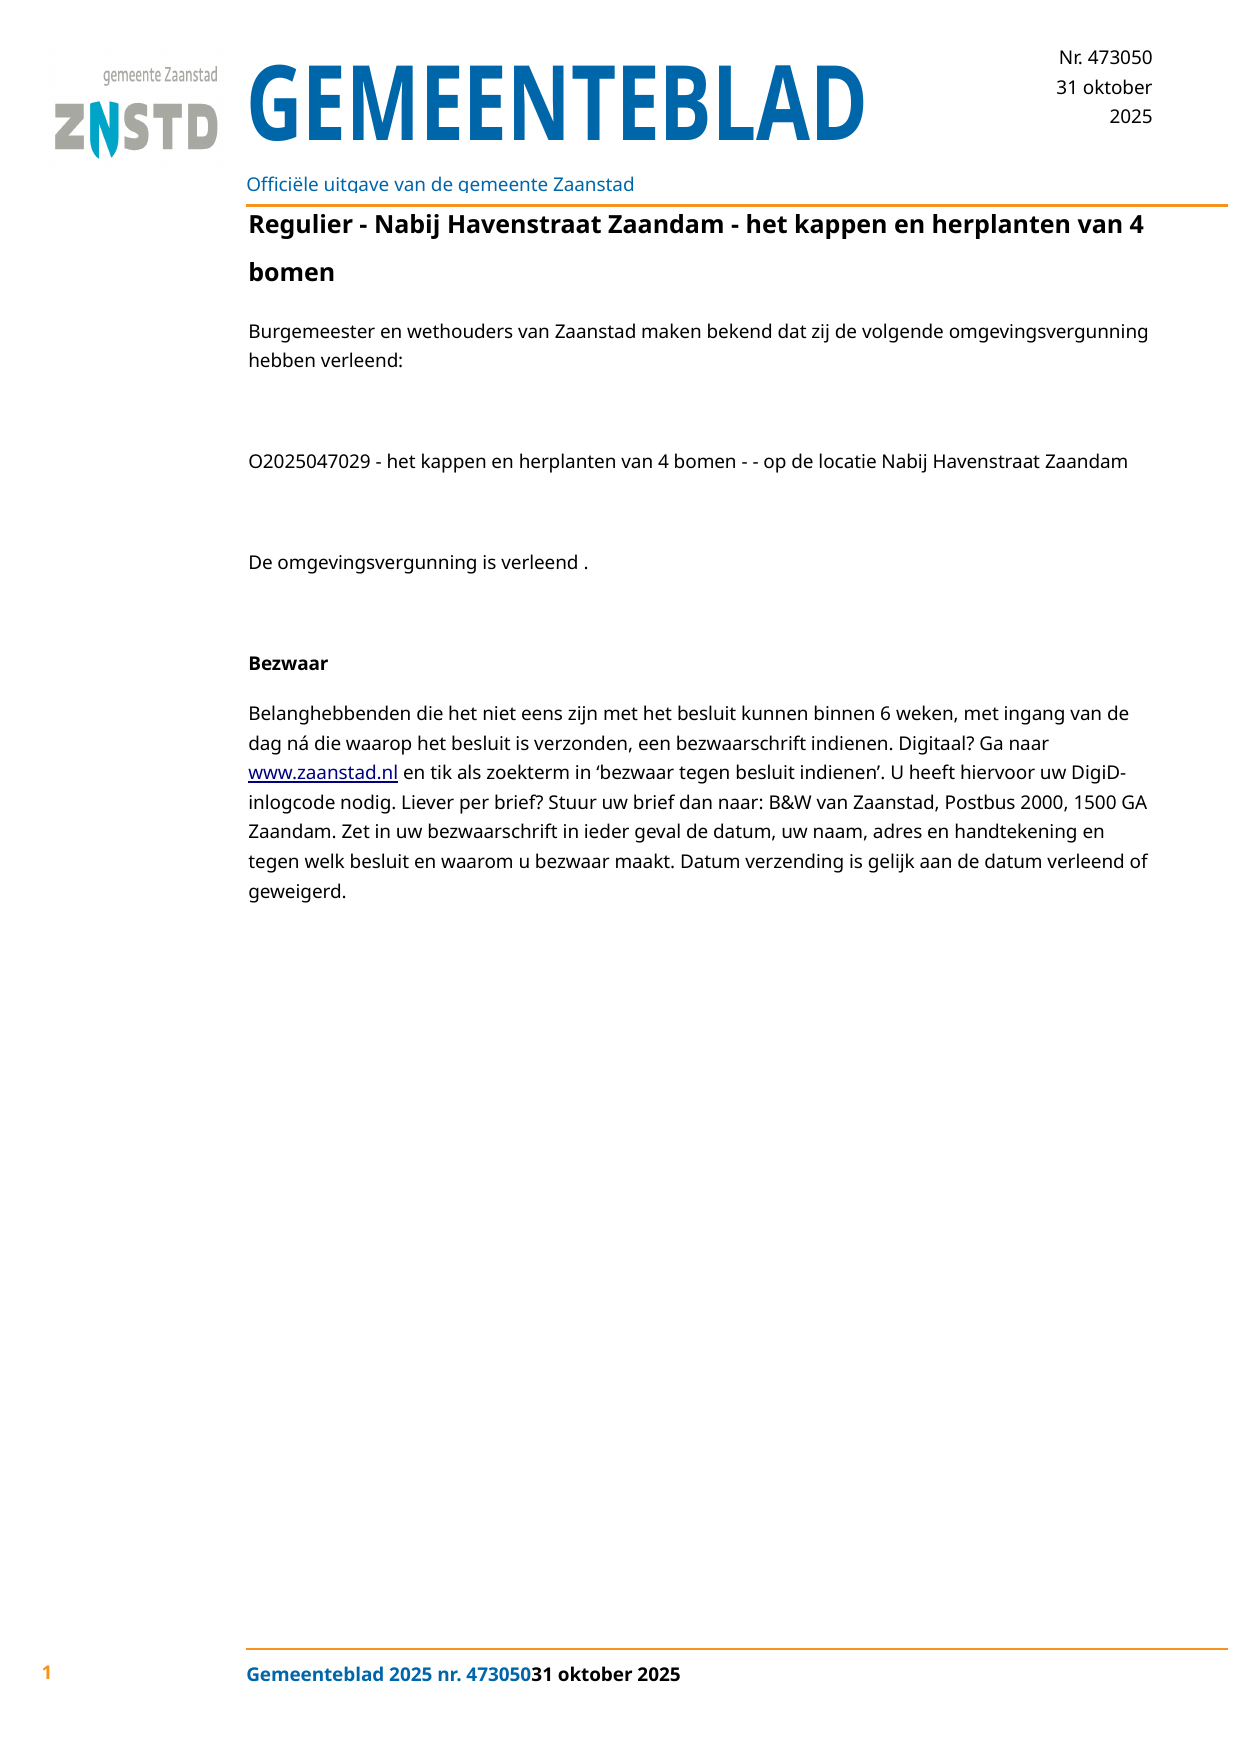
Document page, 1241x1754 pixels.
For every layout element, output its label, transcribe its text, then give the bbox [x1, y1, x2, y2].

text De omgevingsvergunning is verleend . [248, 549, 1152, 575]
text Bezwaar [248, 650, 1152, 676]
text Regulier - Nabij Havenstraat Zaandam - het kappen en herplanten van 4 bomen [248, 207, 1152, 288]
picture [41, 47, 231, 172]
text O2025047029 - het kappen en herplanten van 4 bomen - - op de locatie Nabij Havenstraat Zaandam [248, 448, 1152, 474]
text Belanghebbenden die het niet eens zijn met het besluit kunnen binnen 6 weken, met ingang van de dag ná die waarop het besluit is verzonden, een bezwaarschrift indienen. Digitaal? Ga naar www.zaanstad.nl en tik als zoekterm in ‘bezwaar tegen besluit indienen’. U heeft hiervoor uw DigiD-inlogcode nodig. Liever per brief? Stuur uw brief dan naar: B&W van Zaanstad, Postbus 2000, 1500 GA Zaandam. Zet in uw bezwaarschrift in ieder geval de datum, uw naam, adres en handtekening en tegen welk besluit en waarom u bezwaar maakt. Datum verzending is gelijk aan de datum verleend of geweigerd. [248, 700, 1152, 904]
text Burgemeester en wethouders van Zaanstad maken bekend dat zij de volgende omgevingsvergunning hebben verleend: [248, 318, 1152, 373]
